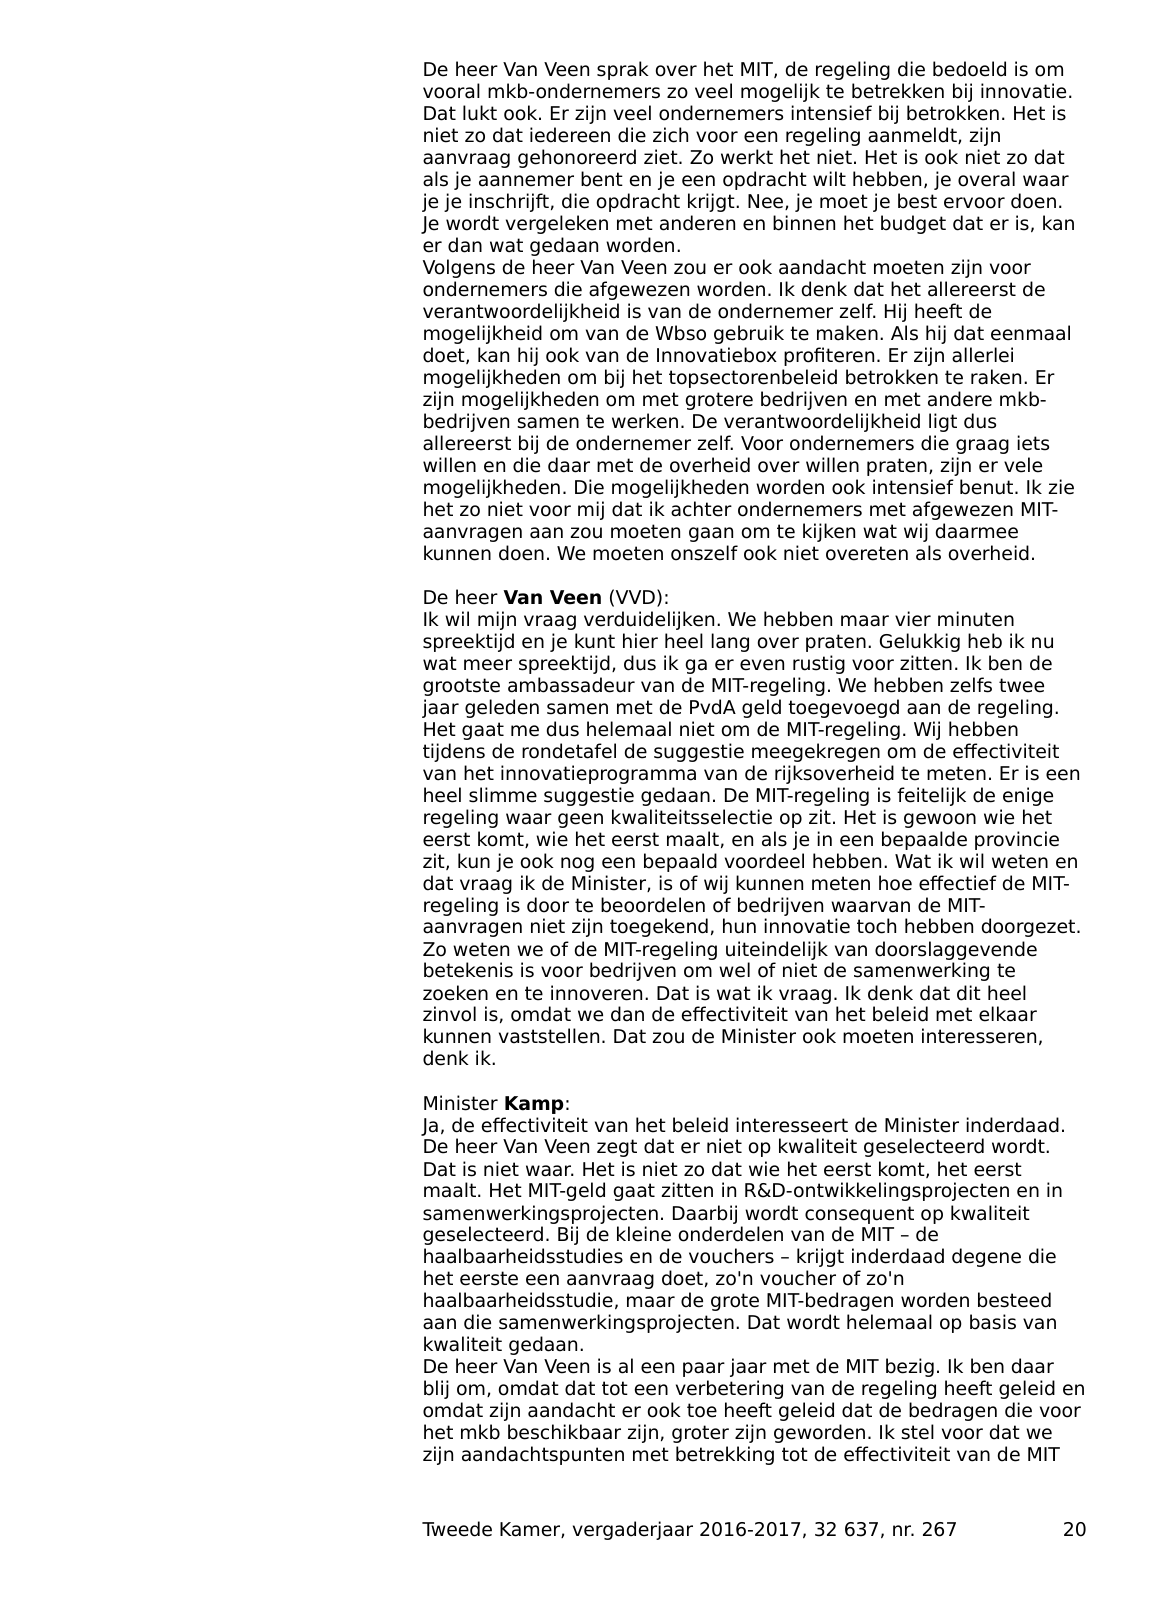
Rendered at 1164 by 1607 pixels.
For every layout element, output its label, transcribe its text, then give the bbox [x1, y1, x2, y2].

text Ja, de effectiviteit van het beleid interesseert de Minister inderdaad. De heer Van Veen zegt dat er niet op kwaliteit geselecteerd wordt. Dat is niet waar. Het is niet zo dat wie het eerst komt, het eerst maalt. Het MIT-geld gaat zitten in R&D-ontwikkelingsprojecten en in samenwerkingsprojecten. Daarbij wordt consequent op kwaliteit geselecteerd. Bij de kleine onderdelen van de MIT – de haalbaarheidsstudies en de vouchers – krijgt inderdaad degene die het eerste een aanvraag doet, zo'n voucher of zo'n haalbaarheidsstudie, maar de grote MIT-bedragen worden besteed aan die samenwerkingsprojecten. Dat wordt helemaal op basis van kwaliteit gedaan. [422, 1114, 1087, 1356]
text De heer Van Veen sprak over het MIT, de regeling die bedoeld is om vooral mkb-ondernemers zo veel mogelijk te betrekken bij innovatie. Dat lukt ook. Er zijn veel ondernemers intensief bij betrokken. Het is niet zo dat iedereen die zich voor een regeling aanmeldt, zijn aanvraag gehonoreerd ziet. Zo werkt het niet. Het is ook niet zo dat als je aannemer bent en je een opdracht wilt hebben, je overal waar je je inschrijft, die opdracht krijgt. Nee, je moet je best ervoor doen. Je wordt vergeleken met anderen en binnen het budget dat er is, kan er dan wat gedaan worden. [422, 59, 1087, 257]
text Minister Kamp: [422, 1092, 1087, 1114]
text De heer Van Veen (VVD): [422, 587, 1087, 609]
text Ik wil mijn vraag verduidelijken. We hebben maar vier minuten spreektijd en je kunt hier heel lang over praten. Gelukkig heb ik nu wat meer spreektijd, dus ik ga er even rustig voor zitten. Ik ben de grootste ambassadeur van de MIT-regeling. We hebben zelfs twee jaar geleden samen met de PvdA geld toegevoegd aan de regeling. Het gaat me dus helemaal niet om de MIT-regeling. Wij hebben tijdens de rondetafel de suggestie meegekregen om de effectiviteit van het innovatieprogramma van de rijksoverheid te meten. Er is een heel slimme suggestie gedaan. De MIT-regeling is feitelijk de enige regeling waar geen kwaliteitsselectie op zit. Het is gewoon wie het eerst komt, wie het eerst maalt, en als je in een bepaalde provincie zit, kun je ook nog een bepaald voordeel hebben. Wat ik wil weten en dat vraag ik de Minister, is of wij kunnen meten hoe effectief de MIT-regeling is door te beoordelen of bedrijven waarvan de MIT-aanvragen niet zijn toegekend, hun innovatie toch hebben doorgezet. Zo weten we of de MIT-regeling uiteindelijk van doorslaggevende betekenis is voor bedrijven om wel of niet de samenwerking te zoeken en te innoveren. Dat is wat ik vraag. Ik denk dat dit heel zinvol is, omdat we dan de effectiviteit van het beleid met elkaar kunnen vaststellen. Dat zou de Minister ook moeten interesseren, denk ik. [422, 609, 1087, 1070]
text De heer Van Veen is al een paar jaar met de MIT bezig. Ik ben daar blij om, omdat dat tot een verbetering van de regeling heeft geleid en omdat zijn aandacht er ook toe heeft geleid dat de bedragen die voor het mkb beschikbaar zijn, groter zijn geworden. Ik stel voor dat we zijn aandachtspunten met betrekking tot de effectiviteit van de MIT [422, 1356, 1087, 1466]
text Volgens de heer Van Veen zou er ook aandacht moeten zijn voor ondernemers die afgewezen worden. Ik denk dat het allereerst de verantwoordelijkheid is van de ondernemer zelf. Hij heeft de mogelijkheid om van de Wbso gebruik te maken. Als hij dat eenmaal doet, kan hij ook van de Innovatiebox profiteren. Er zijn allerlei mogelijkheden om bij het topsectorenbeleid betrokken te raken. Er zijn mogelijkheden om met grotere bedrijven en met andere mkb-bedrijven samen te werken. De verantwoordelijkheid ligt dus allereerst bij de ondernemer zelf. Voor ondernemers die graag iets willen en die daar met de overheid over willen praten, zijn er vele mogelijkheden. Die mogelijkheden worden ook intensief benut. Ik zie het zo niet voor mij dat ik achter ondernemers met afgewezen MIT-aanvragen aan zou moeten gaan om te kijken wat wij daarmee kunnen doen. We moeten onszelf ook niet overeten als overheid. [422, 257, 1087, 564]
